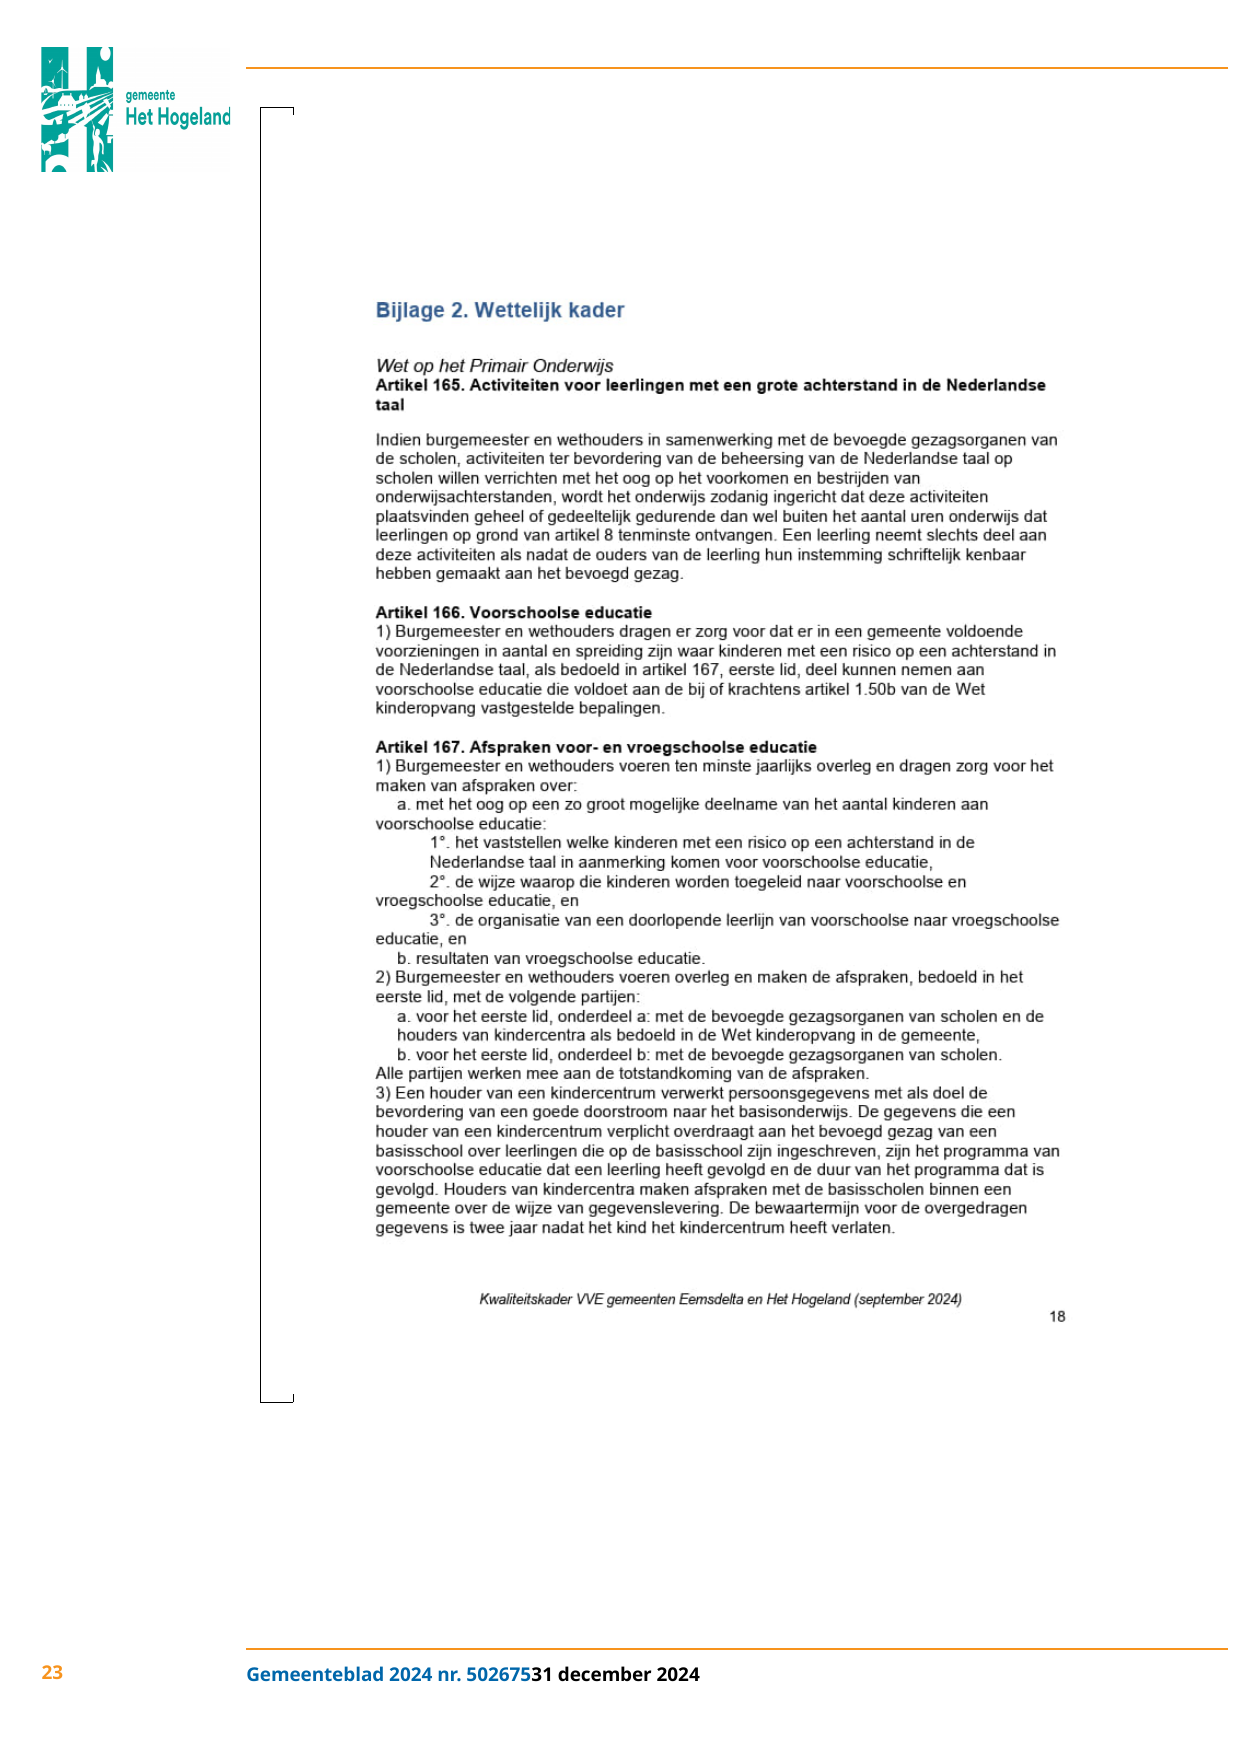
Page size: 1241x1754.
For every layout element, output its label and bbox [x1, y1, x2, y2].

picture [268, 115, 1173, 1394]
picture [41, 47, 231, 172]
